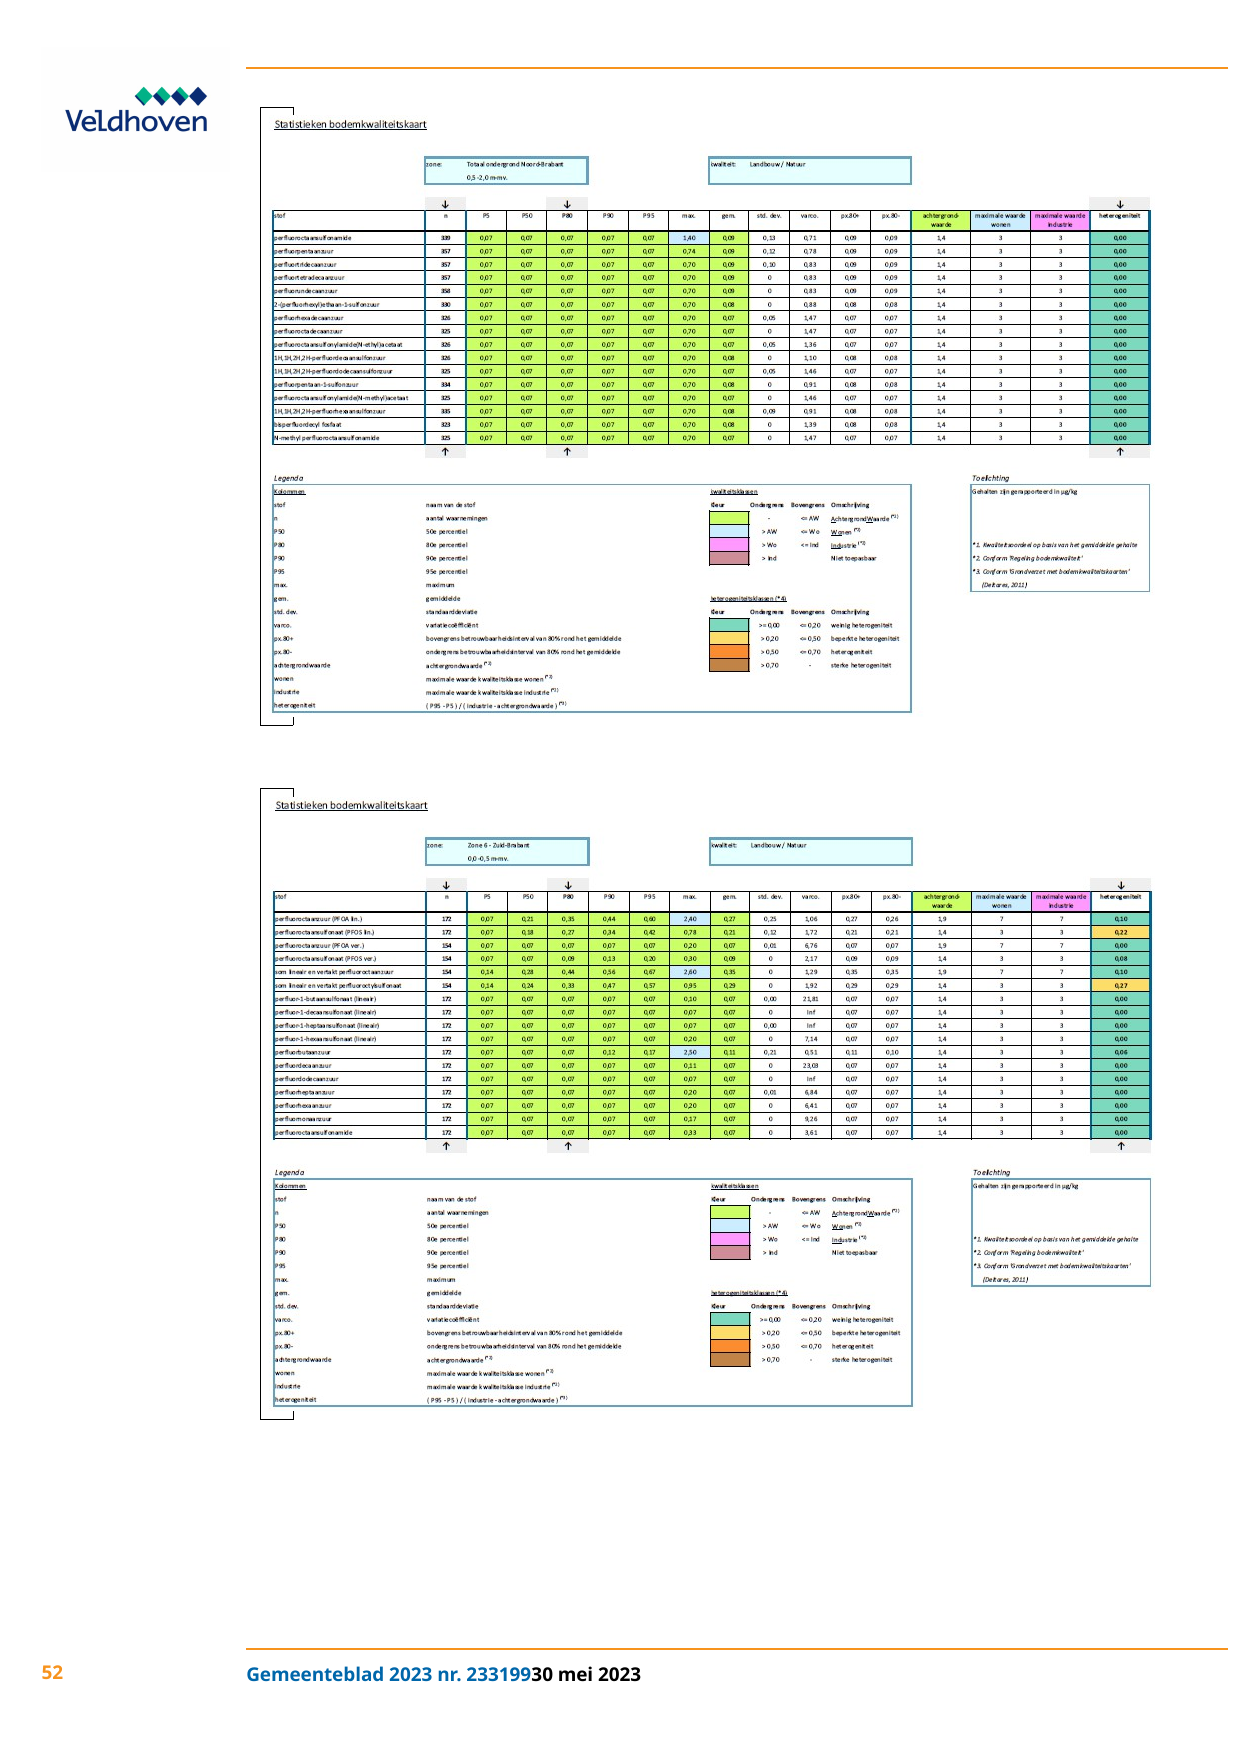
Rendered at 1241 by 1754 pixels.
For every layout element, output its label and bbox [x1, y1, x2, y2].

picture [268, 797, 1155, 1411]
picture [268, 115, 1155, 717]
picture [41, 47, 231, 172]
